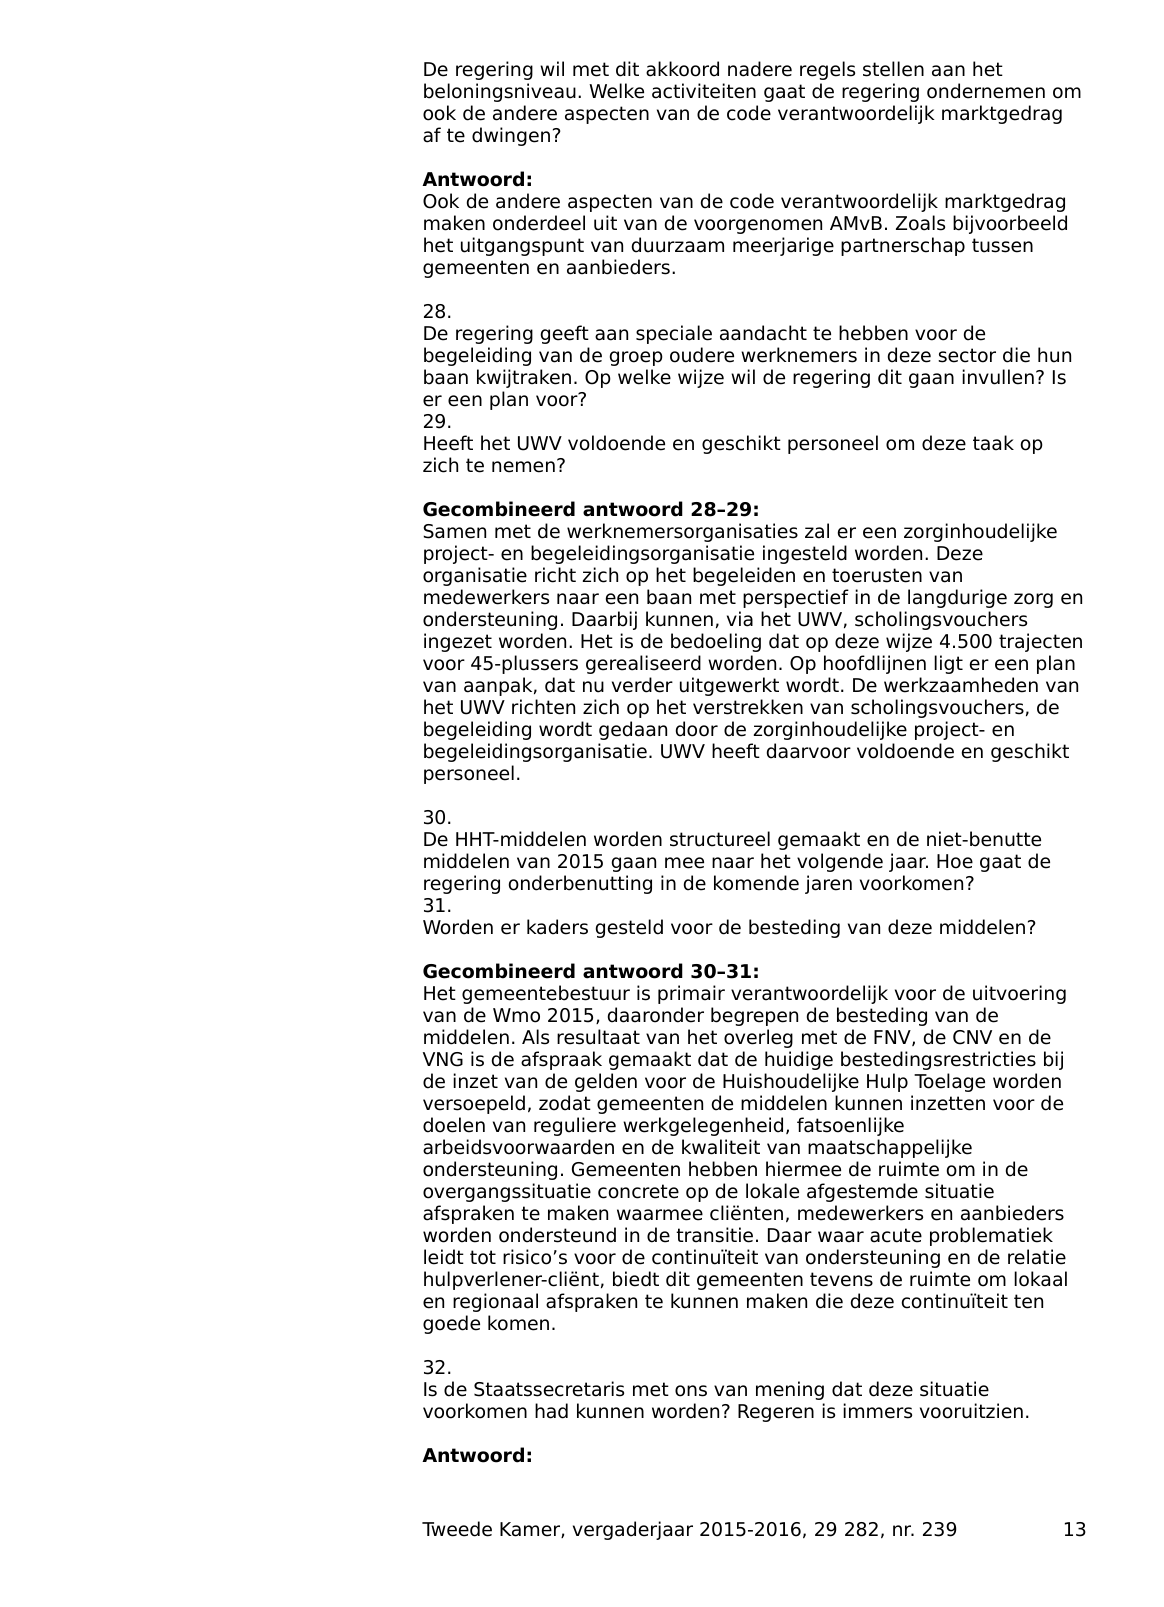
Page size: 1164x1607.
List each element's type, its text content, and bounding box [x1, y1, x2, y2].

text Ook de andere aspecten van de code verantwoordelijk marktgedrag maken onderdeel uit van de voorgenomen AMvB. Zoals bijvoorbeeld het uitgangspunt van duurzaam meerjarige partnerschap tussen gemeenten en aanbieders. [422, 191, 1087, 279]
text Gecombineerd antwoord 28–29: [422, 499, 1087, 521]
text Is de Staatssecretaris met ons van mening dat deze situatie voorkomen had kunnen worden? Regeren is immers vooruitzien. [422, 1379, 1087, 1423]
text De HHT-middelen worden structureel gemaakt en de niet-benutte middelen van 2015 gaan mee naar het volgende jaar. Hoe gaat de regering onderbenutting in de komende jaren voorkomen? [422, 829, 1087, 895]
text Het gemeentebestuur is primair verantwoordelijk voor de uitvoering van de Wmo 2015, daaronder begrepen de besteding van de middelen. Als resultaat van het overleg met de FNV, de CNV en de VNG is de afspraak gemaakt dat de huidige bestedingsrestricties bij de inzet van de gelden voor de Huishoudelijke Hulp Toelage worden versoepeld, zodat gemeenten de middelen kunnen inzetten voor de doelen van reguliere werkgelegenheid, fatsoenlijke arbeidsvoorwaarden en de kwaliteit van maatschappelijke ondersteuning. Gemeenten hebben hiermee de ruimte om in de overgangssituatie concrete op de lokale afgestemde situatie afspraken te maken waarmee cliënten, medewerkers en aanbieders worden ondersteund in de transitie. Daar waar acute problematiek leidt tot risico’s voor de continuïteit van ondersteuning en de relatie hulpverlener-cliënt, biedt dit gemeenten tevens de ruimte om lokaal en regionaal afspraken te kunnen maken die deze continuïteit ten goede komen. [422, 983, 1087, 1335]
text De regering wil met dit akkoord nadere regels stellen aan het beloningsniveau. Welke activiteiten gaat de regering ondernemen om ook de andere aspecten van de code verantwoordelijk marktgedrag af te dwingen? [422, 59, 1087, 147]
text 31. [422, 895, 1087, 917]
text Worden er kaders gesteld voor de besteding van deze middelen? [422, 917, 1087, 939]
text De regering geeft aan speciale aandacht te hebben voor de begeleiding van de groep oudere werknemers in deze sector die hun baan kwijtraken. Op welke wijze wil de regering dit gaan invullen? Is er een plan voor? [422, 323, 1087, 411]
text 29. [422, 411, 1087, 433]
text Samen met de werknemersorganisaties zal er een zorginhoudelijke project- en begeleidingsorganisatie ingesteld worden. Deze organisatie richt zich op het begeleiden en toerusten van medewerkers naar een baan met perspectief in de langdurige zorg en ondersteuning. Daarbij kunnen, via het UWV, scholingsvouchers ingezet worden. Het is de bedoeling dat op deze wijze 4.500 trajecten voor 45-plussers gerealiseerd worden. Op hoofdlijnen ligt er een plan van aanpak, dat nu verder uitgewerkt wordt. De werkzaamheden van het UWV richten zich op het verstrekken van scholingsvouchers, de begeleiding wordt gedaan door de zorginhoudelijke project- en begeleidingsorganisatie. UWV heeft daarvoor voldoende en geschikt personeel. [422, 521, 1087, 785]
text Antwoord: [422, 1445, 1087, 1467]
text 30. [422, 807, 1087, 829]
text 28. [422, 301, 1087, 323]
text Heeft het UWV voldoende en geschikt personeel om deze taak op zich te nemen? [422, 433, 1087, 477]
text 32. [422, 1357, 1087, 1379]
text Antwoord: [422, 169, 1087, 191]
text Gecombineerd antwoord 30–31: [422, 961, 1087, 983]
